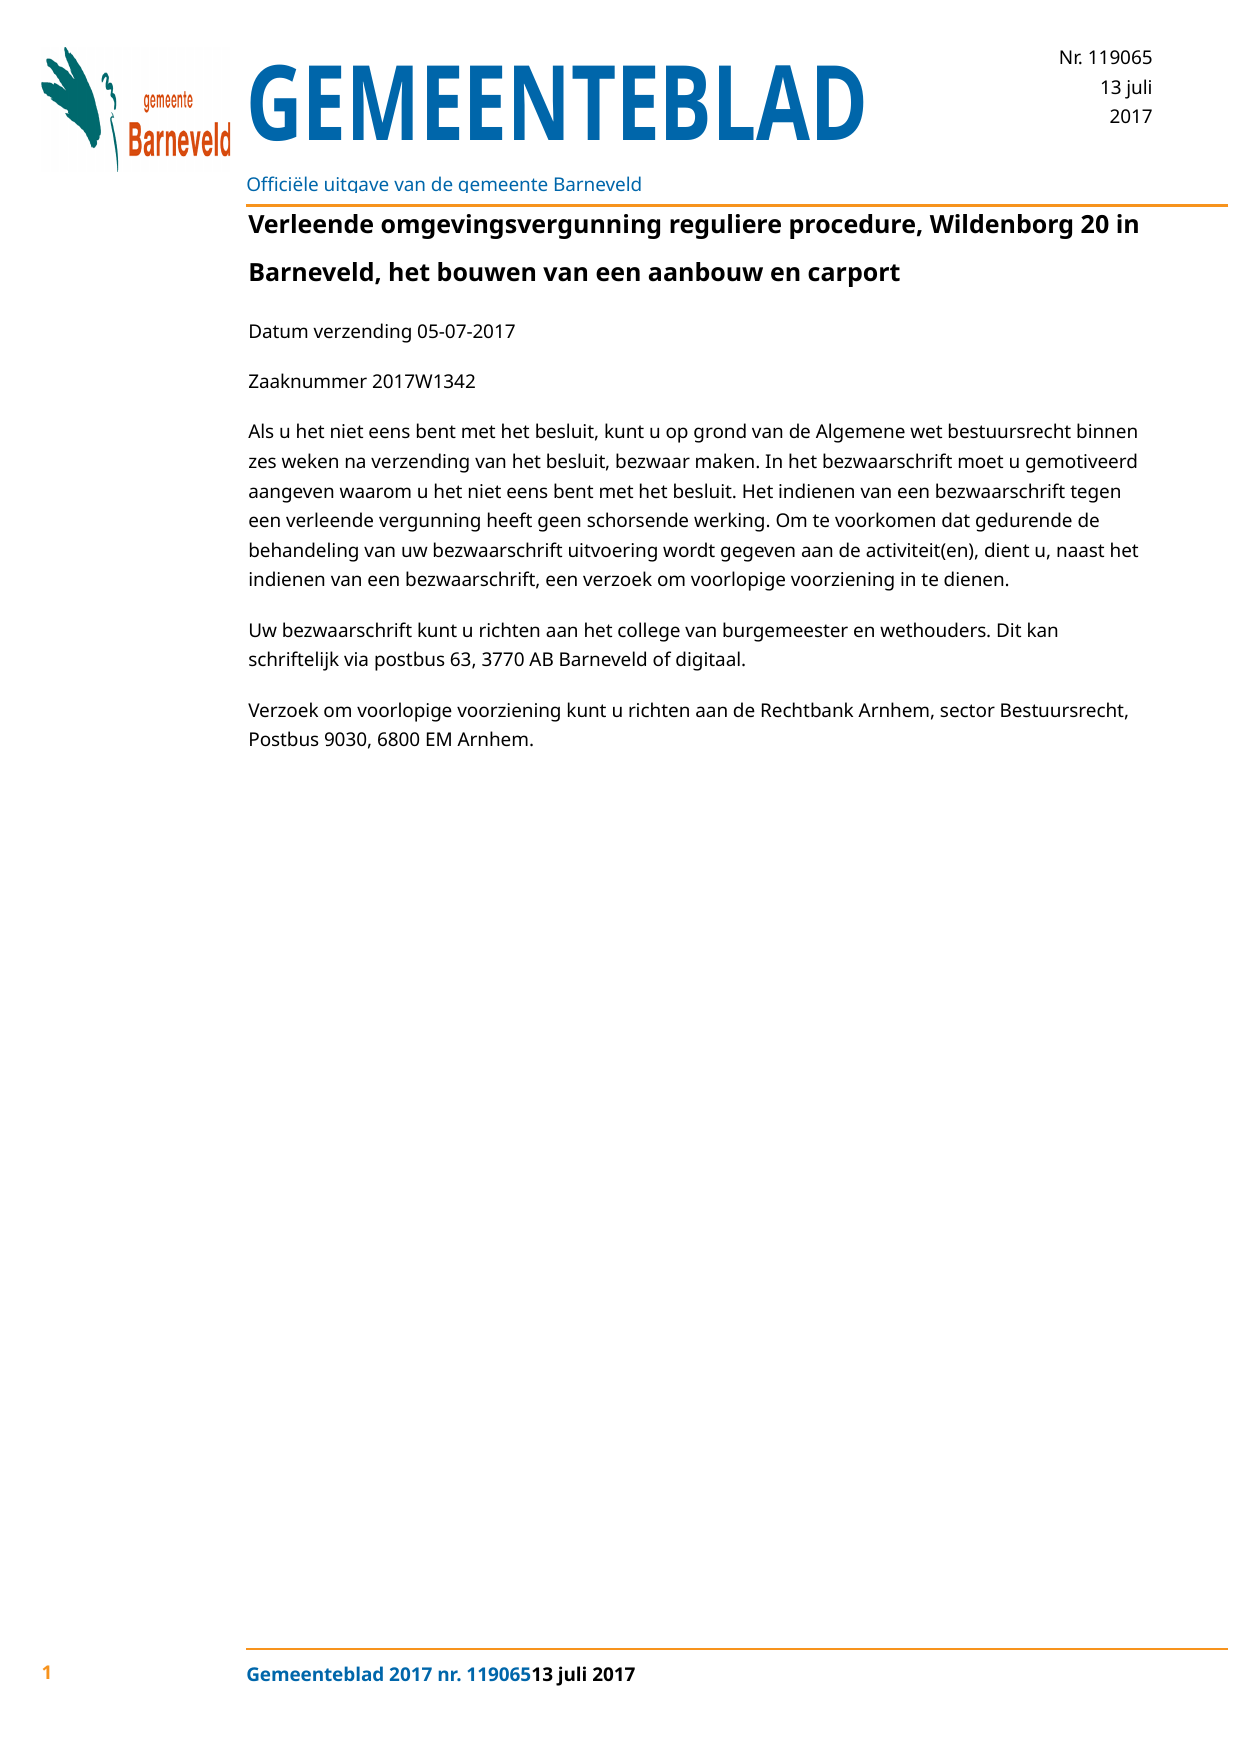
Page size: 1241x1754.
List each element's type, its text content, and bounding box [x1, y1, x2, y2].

text Datum verzending 05-07-2017 [248, 318, 1152, 344]
text Uw bezwaarschrift kunt u richten aan het college van burgemeester en wethouders. Dit kan schriftelijk via postbus 63, 3770 AB Barneveld of digitaal. [248, 617, 1152, 672]
text Verleende omgevingsvergunning reguliere procedure, Wildenborg 20 in Barneveld, het bouwen van een aanbouw en carport [248, 207, 1152, 288]
text Zaaknummer 2017W1342 [248, 368, 1152, 394]
text Verzoek om voorlopige voorziening kunt u richten aan de Rechtbank Arnhem, sector Bestuursrecht, Postbus 9030, 6800 EM Arnhem. [248, 697, 1152, 752]
text Als u het niet eens bent met het besluit, kunt u op grond van de Algemene wet bestuursrecht binnen zes weken na verzending van het besluit, bezwaar maken. In het bezwaarschrift moet u gemotiveerd aangeven waarom u het niet eens bent met het besluit. Het indienen van een bezwaarschrift tegen een verleende vergunning heeft geen schorsende werking. Om te voorkomen dat gedurende de behandeling van uw bezwaarschrift uitvoering wordt gegeven aan de activiteit(en), dient u, naast het indienen van een bezwaarschrift, een verzoek om voorlopige voorziening in te dienen. [248, 419, 1152, 592]
picture [41, 47, 231, 172]
